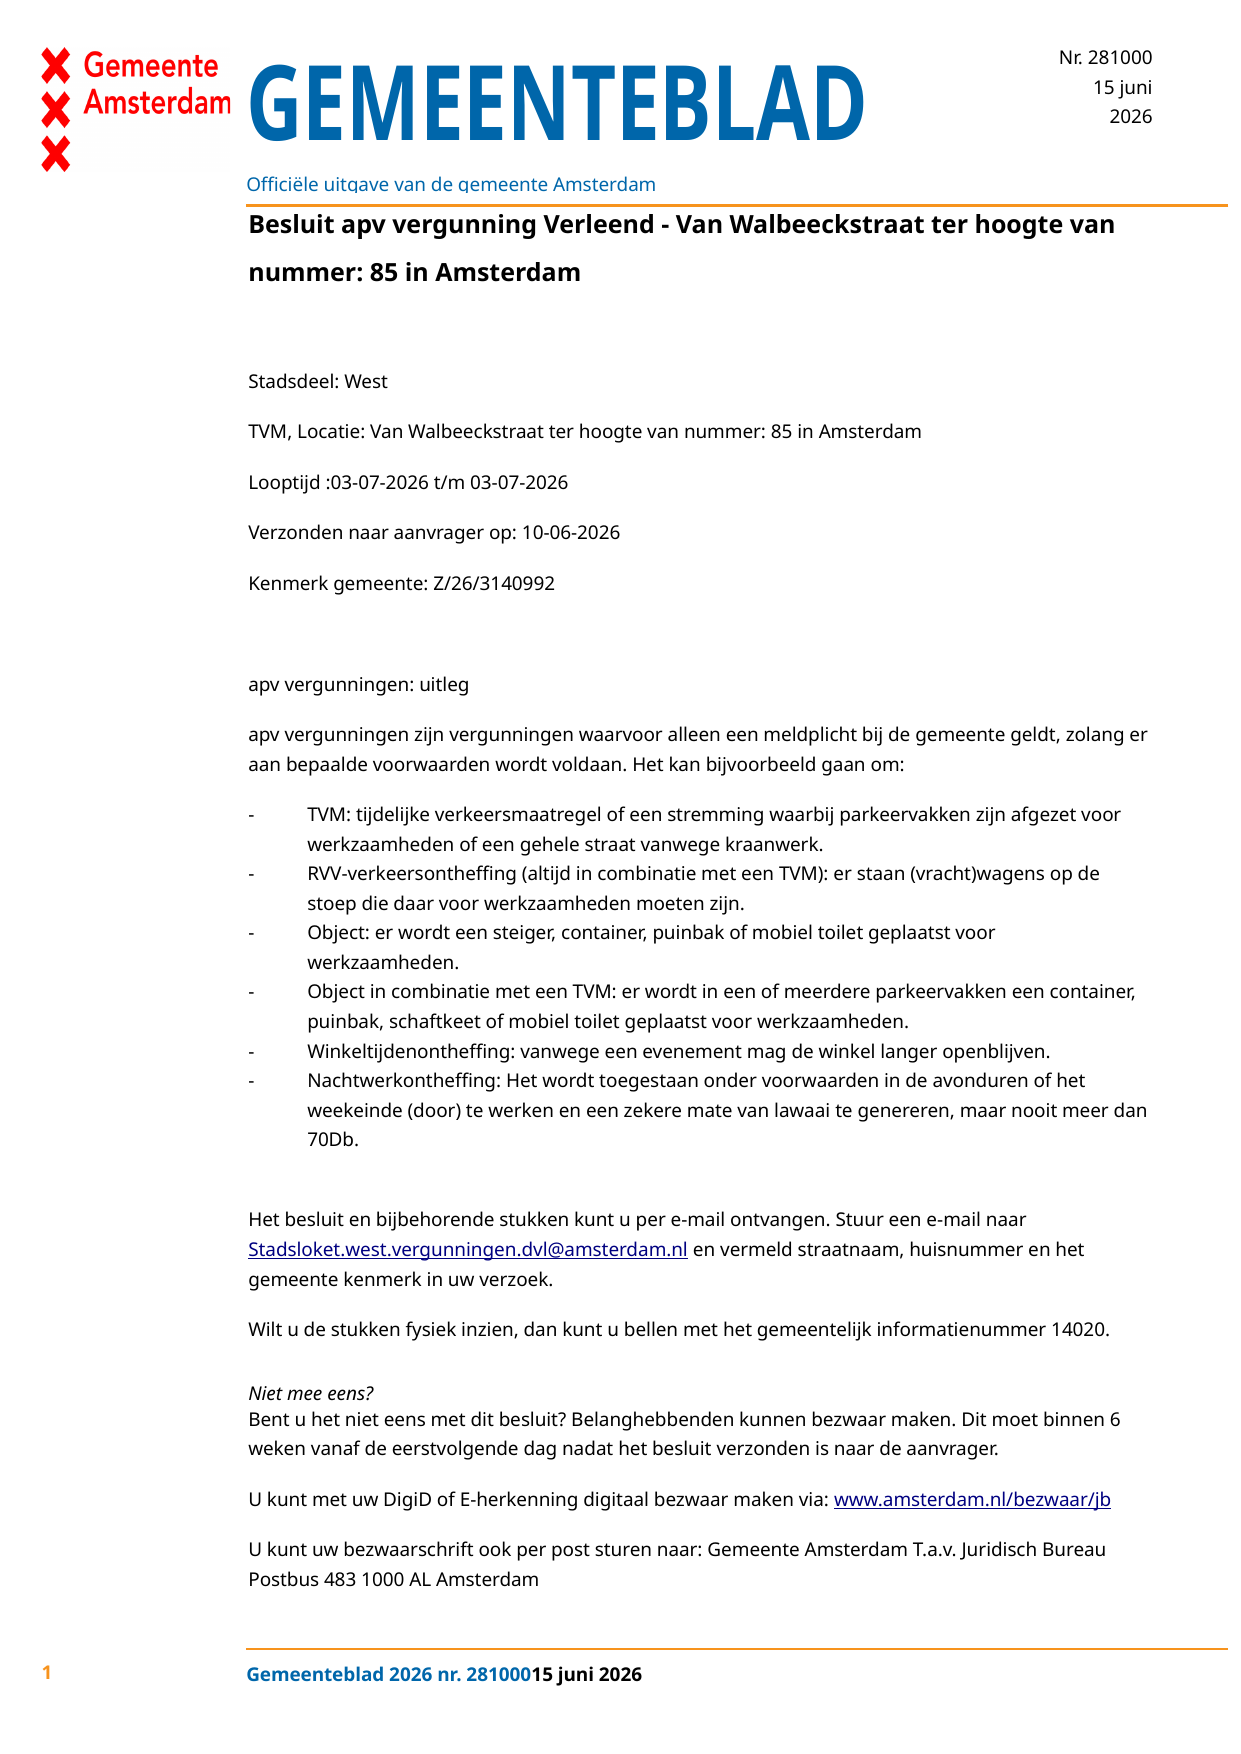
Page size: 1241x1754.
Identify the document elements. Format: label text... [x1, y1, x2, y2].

text U kunt met uw DigiD of E-herkenning digitaal bezwaar maken via: www.amsterdam.nl/bezwaar/jb [248, 1486, 1152, 1512]
text apv vergunningen zijn vergunningen waarvoor alleen een meldplicht bij de gemeente geldt, zolang er aan bepaalde voorwaarden wordt voldaan. Het kan bijvoorbeeld gaan om: [248, 721, 1152, 777]
text TVM, Locatie: Van Walbeeckstraat ter hoogte van nummer: 85 in Amsterdam [248, 419, 1152, 444]
list Winkeltijdenontheffing: vanwege een evenement mag de winkel langer openblijven. [248, 1038, 1152, 1064]
text Verzonden naar aanvrager op: 10-06-2026 [248, 519, 1152, 545]
text Wilt u de stukken fysiek inzien, dan kunt u bellen met het gemeentelijk informatienummer 14020. [248, 1316, 1152, 1342]
text Niet mee eens? [248, 1380, 1152, 1406]
list Nachtwerkontheffing: Het wordt toegestaan onder voorwaarden in de avonduren of het weekeinde (door) te werken en een zekere mate van lawaai te genereren, maar nooit meer dan 70Db. [248, 1067, 1152, 1152]
text Besluit apv vergunning Verleend - Van Walbeeckstraat ter hoogte van nummer: 85 in Amsterdam [248, 207, 1152, 288]
text Looptijd :03-07-2026 t/m 03-07-2026 [248, 469, 1152, 495]
text apv vergunningen: uitleg [248, 671, 1152, 697]
text U kunt uw bezwaarschrift ook per post sturen naar: Gemeente Amsterdam T.a.v. Juridisch Bureau Postbus 483 1000 AL Amsterdam [248, 1536, 1152, 1592]
list TVM: tijdelijke verkeersmaatregel of een stremming waarbij parkeervakken zijn afgezet voor werkzaamheden of een gehele straat vanwege kraanwerk. [248, 801, 1152, 857]
text Stadsdeel: West [248, 368, 1152, 394]
list RVV-verkeersontheffing (altijd in combinatie met een TVM): er staan (vracht)wagens op de stoep die daar voor werkzaamheden moeten zijn. [248, 860, 1152, 916]
text Bent u het niet eens met dit besluit? Belanghebbenden kunnen bezwaar maken. Dit moet binnen 6 weken vanaf de eerstvolgende dag nadat het besluit verzonden is naar de aanvrager. [248, 1406, 1152, 1461]
text Het besluit en bijbehorende stukken kunt u per e-mail ontvangen. Stuur een e-mail naar Stadsloket.west.vergunningen.dvl@amsterdam.nl en vermeld straatnaam, huisnummer en het gemeente kenmerk in uw verzoek. [248, 1207, 1152, 1292]
picture [41, 47, 231, 172]
list Object in combinatie met een TVM: er wordt in een of meerdere parkeervakken een container, puinbak, schaftkeet of mobiel toilet geplaatst voor werkzaamheden. [248, 979, 1152, 1034]
text Kenmerk gemeente: Z/26/3140992 [248, 570, 1152, 596]
list Object: er wordt een steiger, container, puinbak of mobiel toilet geplaatst voor werkzaamheden. [248, 919, 1152, 975]
